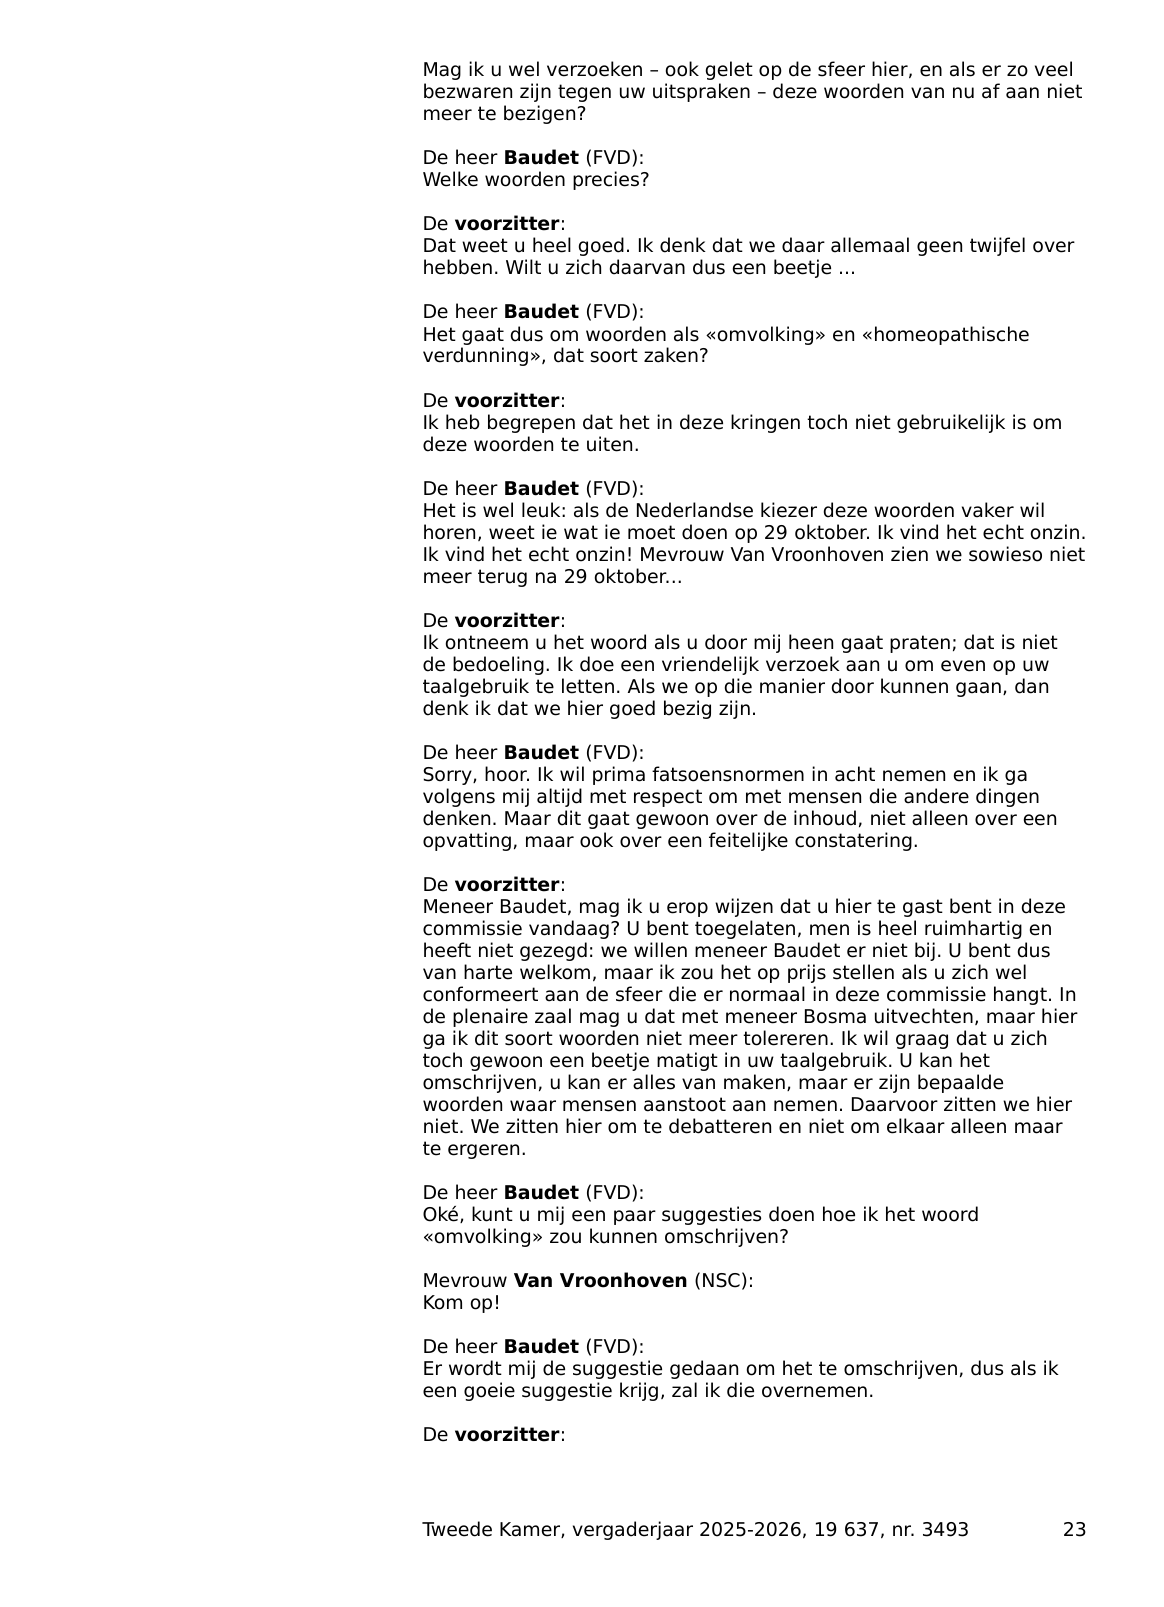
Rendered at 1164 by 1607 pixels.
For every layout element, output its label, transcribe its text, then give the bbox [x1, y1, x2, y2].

text De heer Baudet (FVD): [422, 147, 1087, 169]
text De voorzitter: [422, 213, 1087, 235]
text Er wordt mij de suggestie gedaan om het te omschrijven, dus als ik een goeie suggestie krijg, zal ik die overnemen. [422, 1358, 1087, 1402]
text De heer Baudet (FVD): [422, 742, 1087, 764]
text Welke woorden precies? [422, 169, 1087, 191]
text De voorzitter: [422, 389, 1087, 412]
text Het gaat dus om woorden als «omvolking» en «homeopathische verdunning», dat soort zaken? [422, 323, 1087, 367]
text Mag ik u wel verzoeken – ook gelet op de sfeer hier, en als er zo veel bezwaren zijn tegen uw uitspraken – deze woorden van nu af aan niet meer te bezigen? [422, 59, 1087, 125]
text De heer Baudet (FVD): [422, 301, 1087, 323]
text De heer Baudet (FVD): [422, 478, 1087, 500]
text Meneer Baudet, mag ik u erop wijzen dat u hier te gast bent in deze commissie vandaag? U bent toegelaten, men is heel ruimhartig en heeft niet gezegd: we willen meneer Baudet er niet bij. U bent dus van harte welkom, maar ik zou het op prijs stellen als u zich wel conformeert aan de sfeer die er normaal in deze commissie hangt. In de plenaire zaal mag u dat met meneer Bosma uitvechten, maar hier ga ik dit soort woorden niet meer tolereren. Ik wil graag dat u zich toch gewoon een beetje matigt in uw taalgebruik. U kan het omschrijven, u kan er alles van maken, maar er zijn bepaalde woorden waar mensen aanstoot aan nemen. Daarvoor zitten we hier niet. We zitten hier om te debatteren en niet om elkaar alleen maar te ergeren. [422, 896, 1087, 1160]
text Oké, kunt u mij een paar suggesties doen hoe ik het woord «omvolking» zou kunnen omschrijven? [422, 1204, 1087, 1248]
text Sorry, hoor. Ik wil prima fatsoensnormen in acht nemen en ik ga volgens mij altijd met respect om met mensen die andere dingen denken. Maar dit gaat gewoon over de inhoud, niet alleen over een opvatting, maar ook over een feitelijke constatering. [422, 764, 1087, 852]
text De heer Baudet (FVD): [422, 1336, 1087, 1358]
text De voorzitter: [422, 874, 1087, 896]
text Het is wel leuk: als de Nederlandse kiezer deze woorden vaker wil horen, weet ie wat ie moet doen op 29 oktober. Ik vind het echt onzin. Ik vind het echt onzin! Mevrouw Van Vroonhoven zien we sowieso niet meer terug na 29 oktober... [422, 500, 1087, 588]
text De heer Baudet (FVD): [422, 1182, 1087, 1204]
text De voorzitter: [422, 1424, 1087, 1446]
text Dat weet u heel goed. Ik denk dat we daar allemaal geen twijfel over hebben. Wilt u zich daarvan dus een beetje ... [422, 235, 1087, 279]
text De voorzitter: [422, 610, 1087, 632]
text Mevrouw Van Vroonhoven (NSC): [422, 1270, 1087, 1292]
text Ik heb begrepen dat het in deze kringen toch niet gebruikelijk is om deze woorden te uiten. [422, 412, 1087, 456]
text Ik ontneem u het woord als u door mij heen gaat praten; dat is niet de bedoeling. Ik doe een vriendelijk verzoek aan u om even op uw taalgebruik te letten. Als we op die manier door kunnen gaan, dan denk ik dat we hier goed bezig zijn. [422, 632, 1087, 720]
text Kom op! [422, 1292, 1087, 1314]
